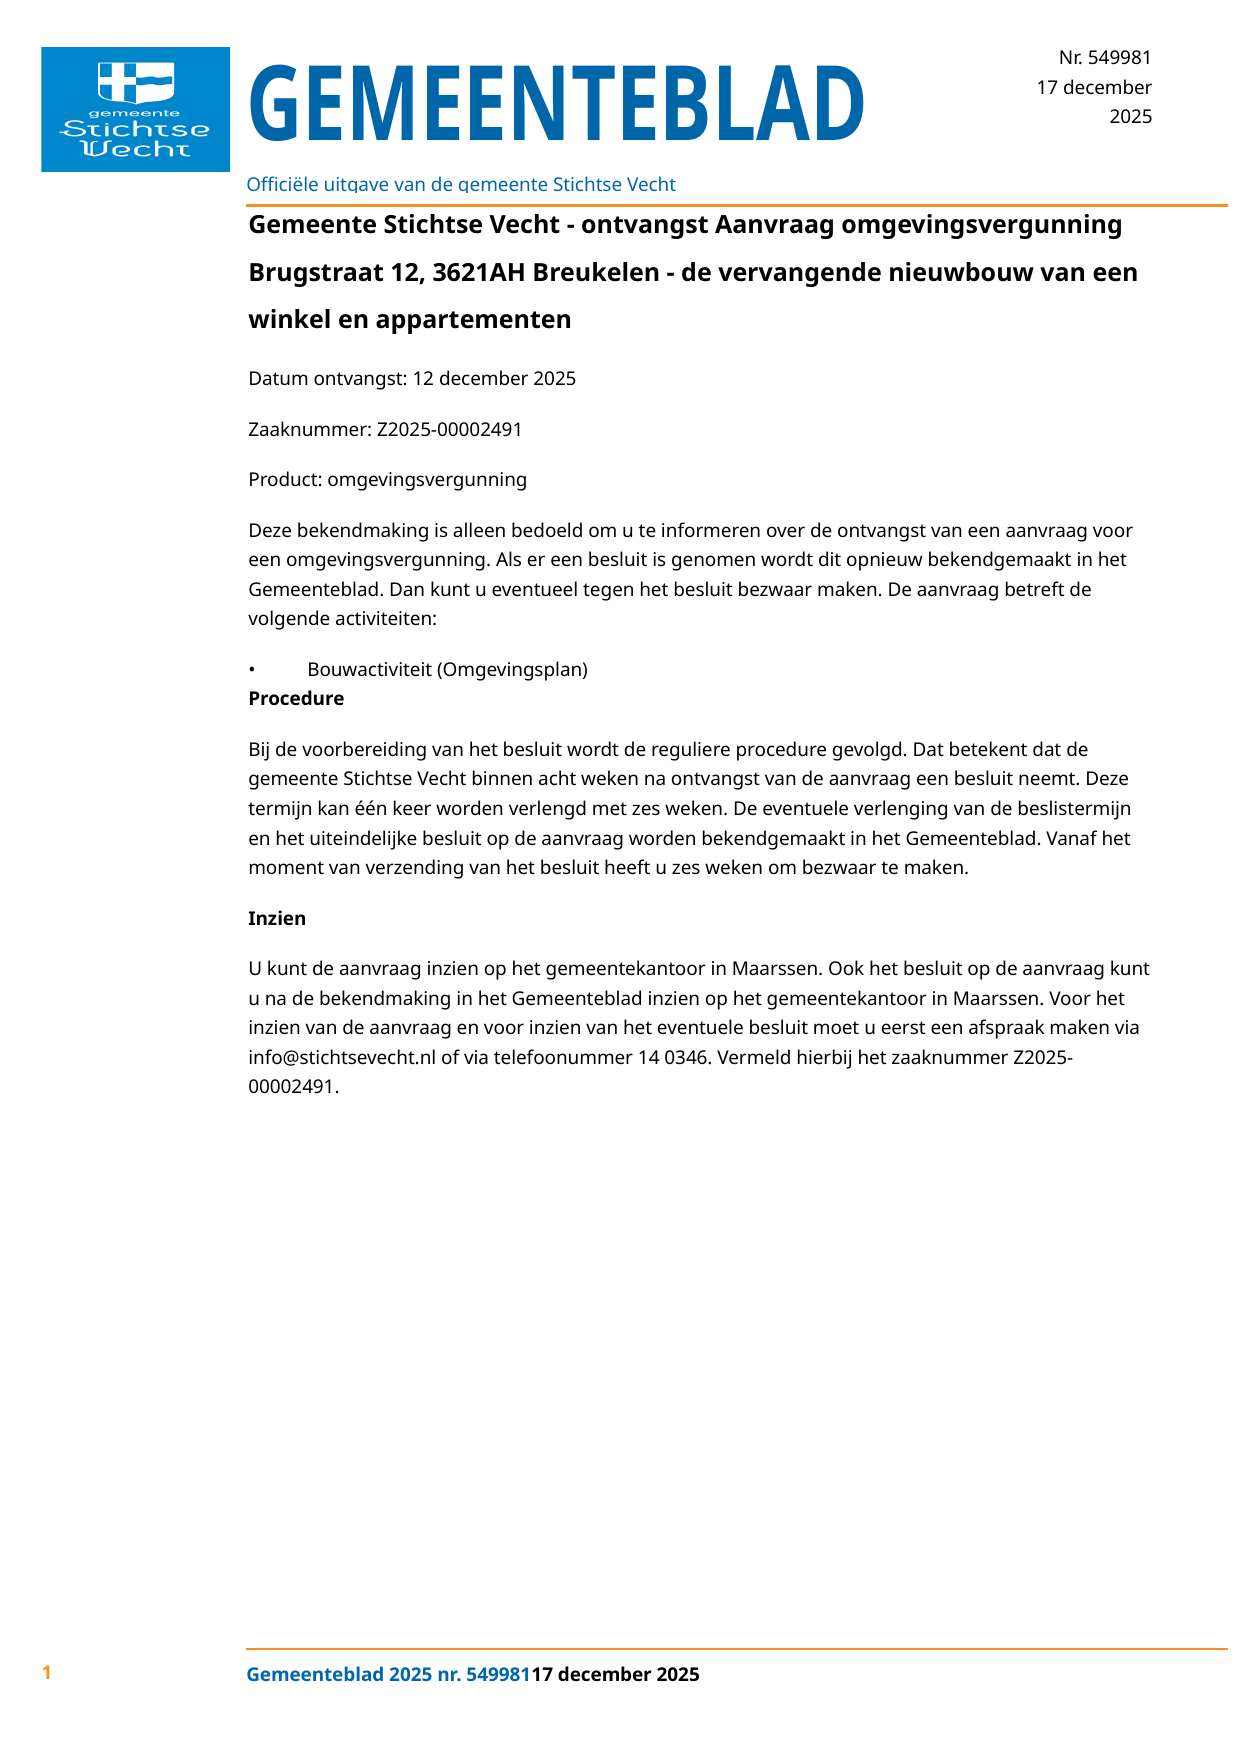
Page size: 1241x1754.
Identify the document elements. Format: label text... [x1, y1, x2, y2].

text Bij de voorbereiding van het besluit wordt de reguliere procedure gevolgd. Dat betekent dat de gemeente Stichtse Vecht binnen acht weken na ontvangst van de aanvraag een besluit neemt. Deze termijn kan één keer worden verlengd met zes weken. De eventuele verlenging van de beslistermijn en het uiteindelijke besluit op de aanvraag worden bekendgemaakt in het Gemeenteblad. Vanaf het moment van verzending van het besluit heeft u zes weken om bezwaar te maken. [248, 736, 1152, 880]
text Datum ontvangst: 12 december 2025 [248, 366, 1152, 391]
text Zaaknummer: Z2025-00002491 [248, 416, 1152, 442]
text Inzien [248, 905, 1152, 930]
text U kunt de aanvraag inzien op het gemeentekantoor in Maarssen. Ook het besluit op de aanvraag kunt u na de bekendmaking in het Gemeenteblad inzien op het gemeentekantoor in Maarssen. Voor het inzien van de aanvraag en voor inzien van het eventuele besluit moet u eerst een afspraak maken via info@stichtsevecht.nl of via telefoonummer 14 0346. Vermeld hierbij het zaaknummer Z2025-00002491. [248, 955, 1152, 1099]
picture [137, 63, 174, 103]
text Deze bekendmaking is alleen bedoeld om u te informeren over de ontvangst van een aanvraag voor een omgevingsvergunning. Als er een besluit is genomen wordt dit opnieuw bekendgemaakt in het Gemeenteblad. Dan kunt u eventueel tegen het besluit bezwaar maken. De aanvraag betreft de volgende activiteiten: [248, 517, 1152, 631]
text Product: omgevingsvergunning [248, 466, 1152, 492]
text Procedure [248, 686, 1152, 711]
text Gemeente Stichtse Vecht - ontvangst Aanvraag omgevingsvergunning Brugstraat 12, 3621AH Breukelen - de vervangende nieuwbouw van een winkel en appartementen [248, 207, 1152, 336]
picture [99, 63, 135, 101]
list Bouwactiviteit (Omgevingsplan) [248, 656, 1152, 682]
